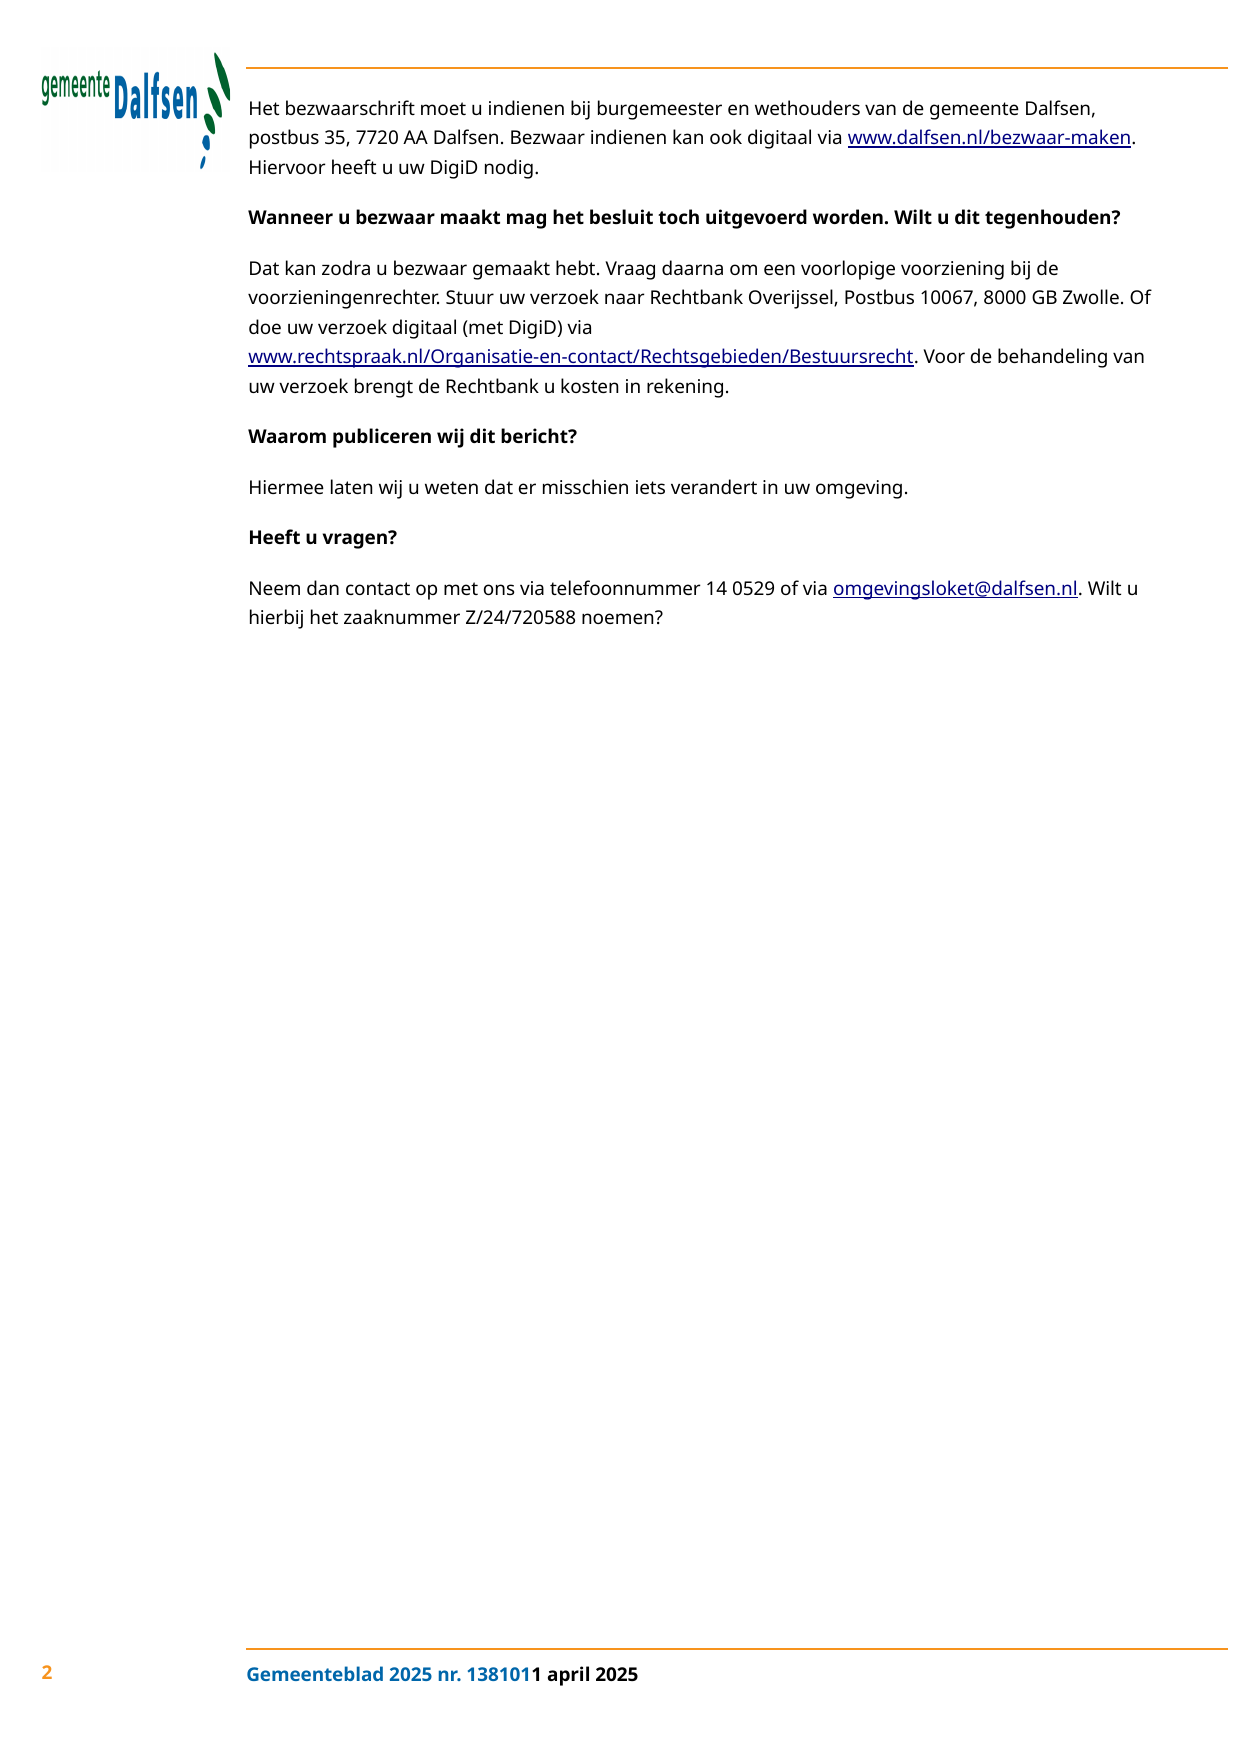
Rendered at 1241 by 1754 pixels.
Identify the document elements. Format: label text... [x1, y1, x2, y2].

text Heeft u vragen? [248, 524, 1152, 550]
text Het bezwaarschrift moet u indienen bij burgemeester en wethouders van de gemeente Dalfsen, postbus 35, 7720 AA Dalfsen. Bezwaar indienen kan ook digitaal via www.dalfsen.nl/bezwaar-maken. Hiervoor heeft u uw DigiD nodig. [248, 95, 1152, 180]
text Neem dan contact op met ons via telefoonnummer 14 0529 of via omgevingsloket@dalfsen.nl. Wilt u hierbij het zaaknummer Z/24/720588 noemen? [248, 575, 1152, 630]
text Waarom publiceren wij dit bericht? [248, 423, 1152, 449]
text Dat kan zodra u bezwaar gemaakt hebt. Vraag daarna om een voorlopige voorziening bij de voorzieningenrechter. Stuur uw verzoek naar Rechtbank Overijssel, Postbus 10067, 8000 GB Zwolle. Of doe uw verzoek digitaal (met DigiD) via www.rechtspraak.nl/Organisatie-en-contact/Rechtsgebieden/Bestuursrecht. Voor de behandeling van uw verzoek brengt de Rechtbank u kosten in rekening. [248, 255, 1152, 399]
picture [41, 47, 231, 172]
text Wanneer u bezwaar maakt mag het besluit toch uitgevoerd worden. Wilt u dit tegenhouden? [248, 204, 1152, 230]
text Hiermee laten wij u weten dat er misschien iets verandert in uw omgeving. [248, 474, 1152, 500]
